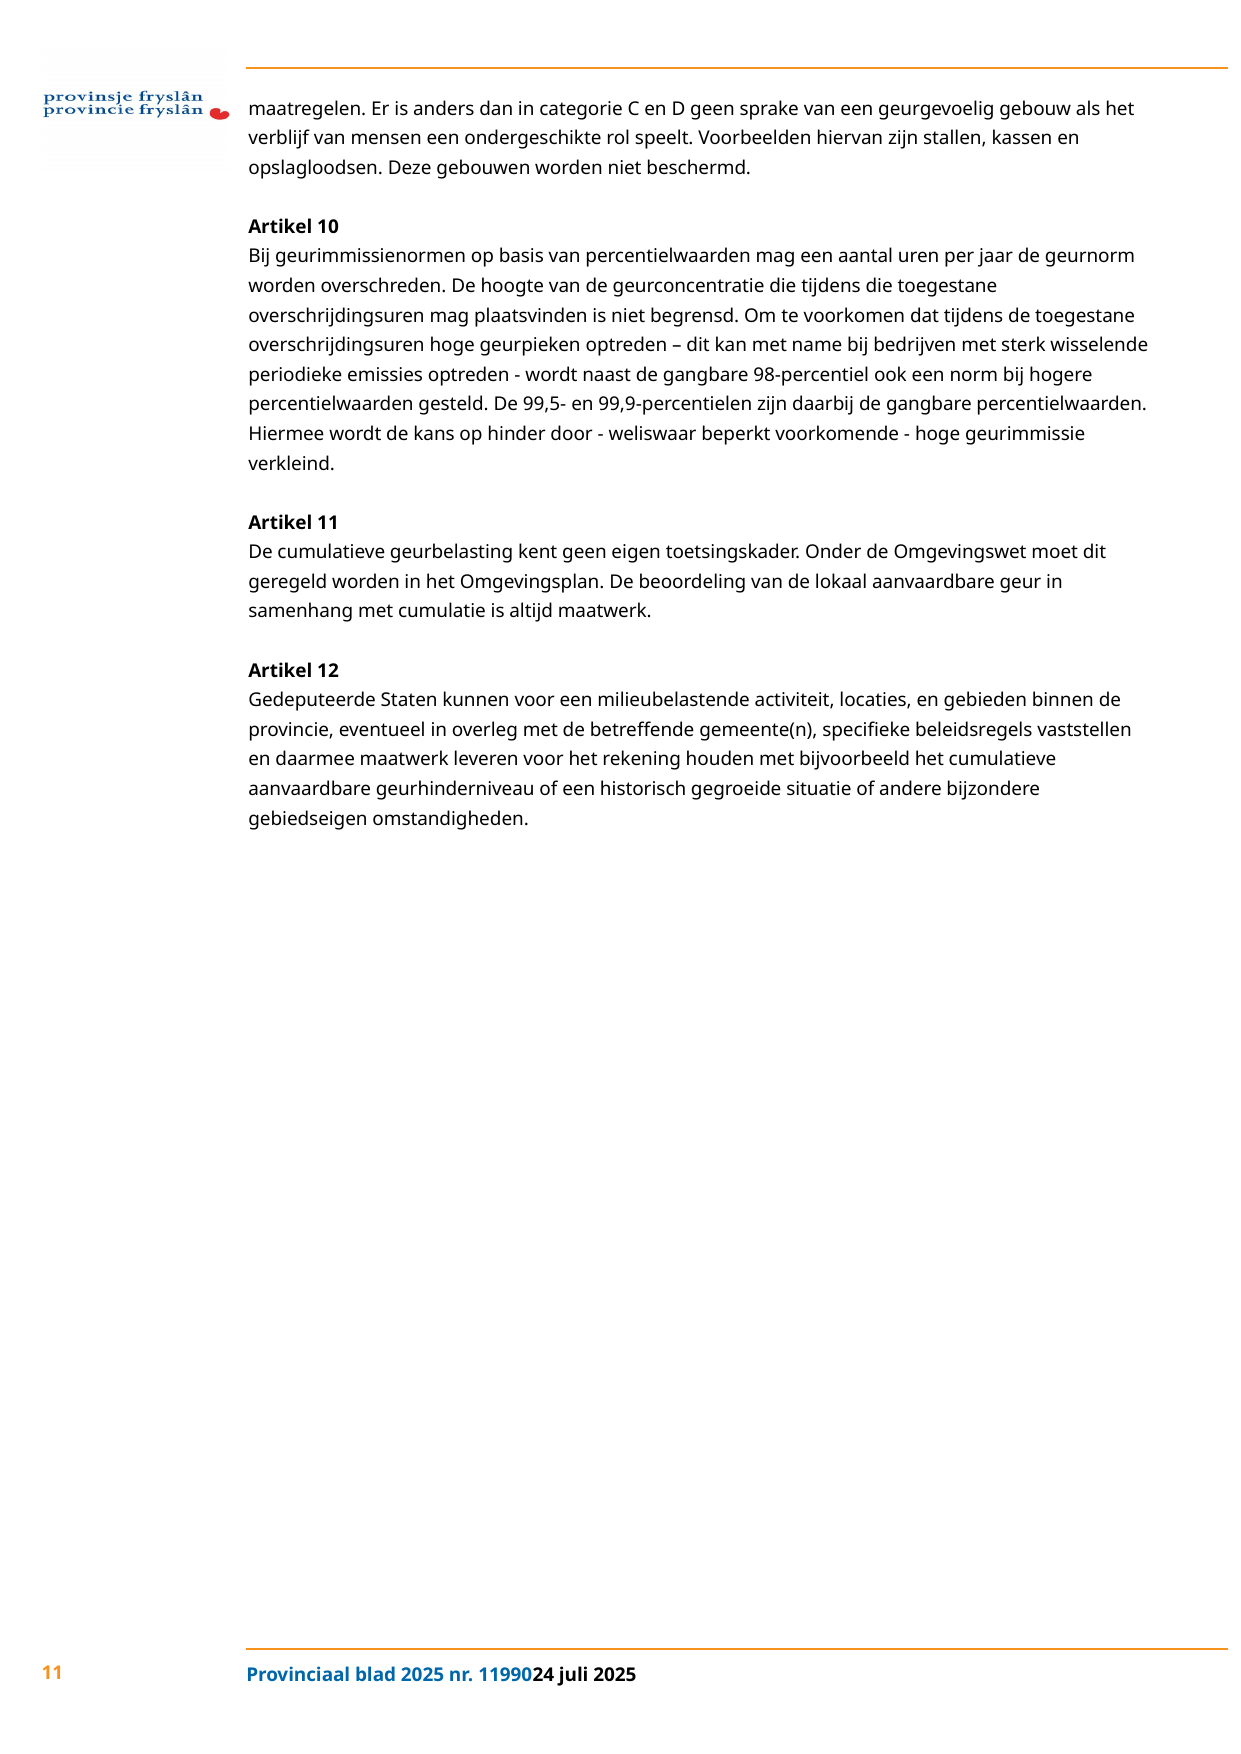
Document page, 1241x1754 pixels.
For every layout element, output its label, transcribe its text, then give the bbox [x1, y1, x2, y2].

text Bij geurimmissienormen op basis van percentielwaarden mag een aantal uren per jaar de geurnorm worden overschreden. De hoogte van de geurconcentratie die tijdens die toegestane overschrijdingsuren mag plaatsvinden is niet begrensd. Om te voorkomen dat tijdens de toegestane overschrijdingsuren hoge geurpieken optreden – dit kan met name bij bedrijven met sterk wisselende periodieke emissies optreden - wordt naast de gangbare 98-percentiel ook een norm bij hogere percentielwaarden gesteld. De 99,5- en 99,9-percentielen zijn daarbij de gangbare percentielwaarden. Hiermee wordt de kans op hinder door - weliswaar beperkt voorkomende - hoge geurimmissie verkleind. [248, 243, 1152, 476]
picture [41, 47, 231, 172]
text maatregelen. Er is anders dan in categorie C en D geen sprake van een geurgevoelig gebouw als het verblijf van mensen een ondergeschikte rol speelt. Voorbeelden hiervan zijn stallen, kassen en opslagloodsen. Deze gebouwen worden niet beschermd. [248, 95, 1152, 180]
text Gedeputeerde Staten kunnen voor een milieubelastende activiteit, locaties, en gebieden binnen de provincie, eventueel in overleg met de betreffende gemeente(n), specifieke beleidsregels vaststellen en daarmee maatwerk leveren voor het rekening houden met bijvoorbeeld het cumulatieve aanvaardbare geurhinderniveau of een historisch gegroeide situatie of andere bijzondere gebiedseigen omstandigheden. [248, 686, 1152, 831]
text Artikel 10 [248, 213, 1152, 239]
text De cumulatieve geurbelasting kent geen eigen toetsingskader. Onder de Omgevingswet moet dit geregeld worden in het Omgevingsplan. De beoordeling van de lokaal aanvaardbare geur in samenhang met cumulatie is altijd maatwerk. [248, 538, 1152, 623]
text Artikel 11 [248, 509, 1152, 535]
text Artikel 12 [248, 657, 1152, 683]
